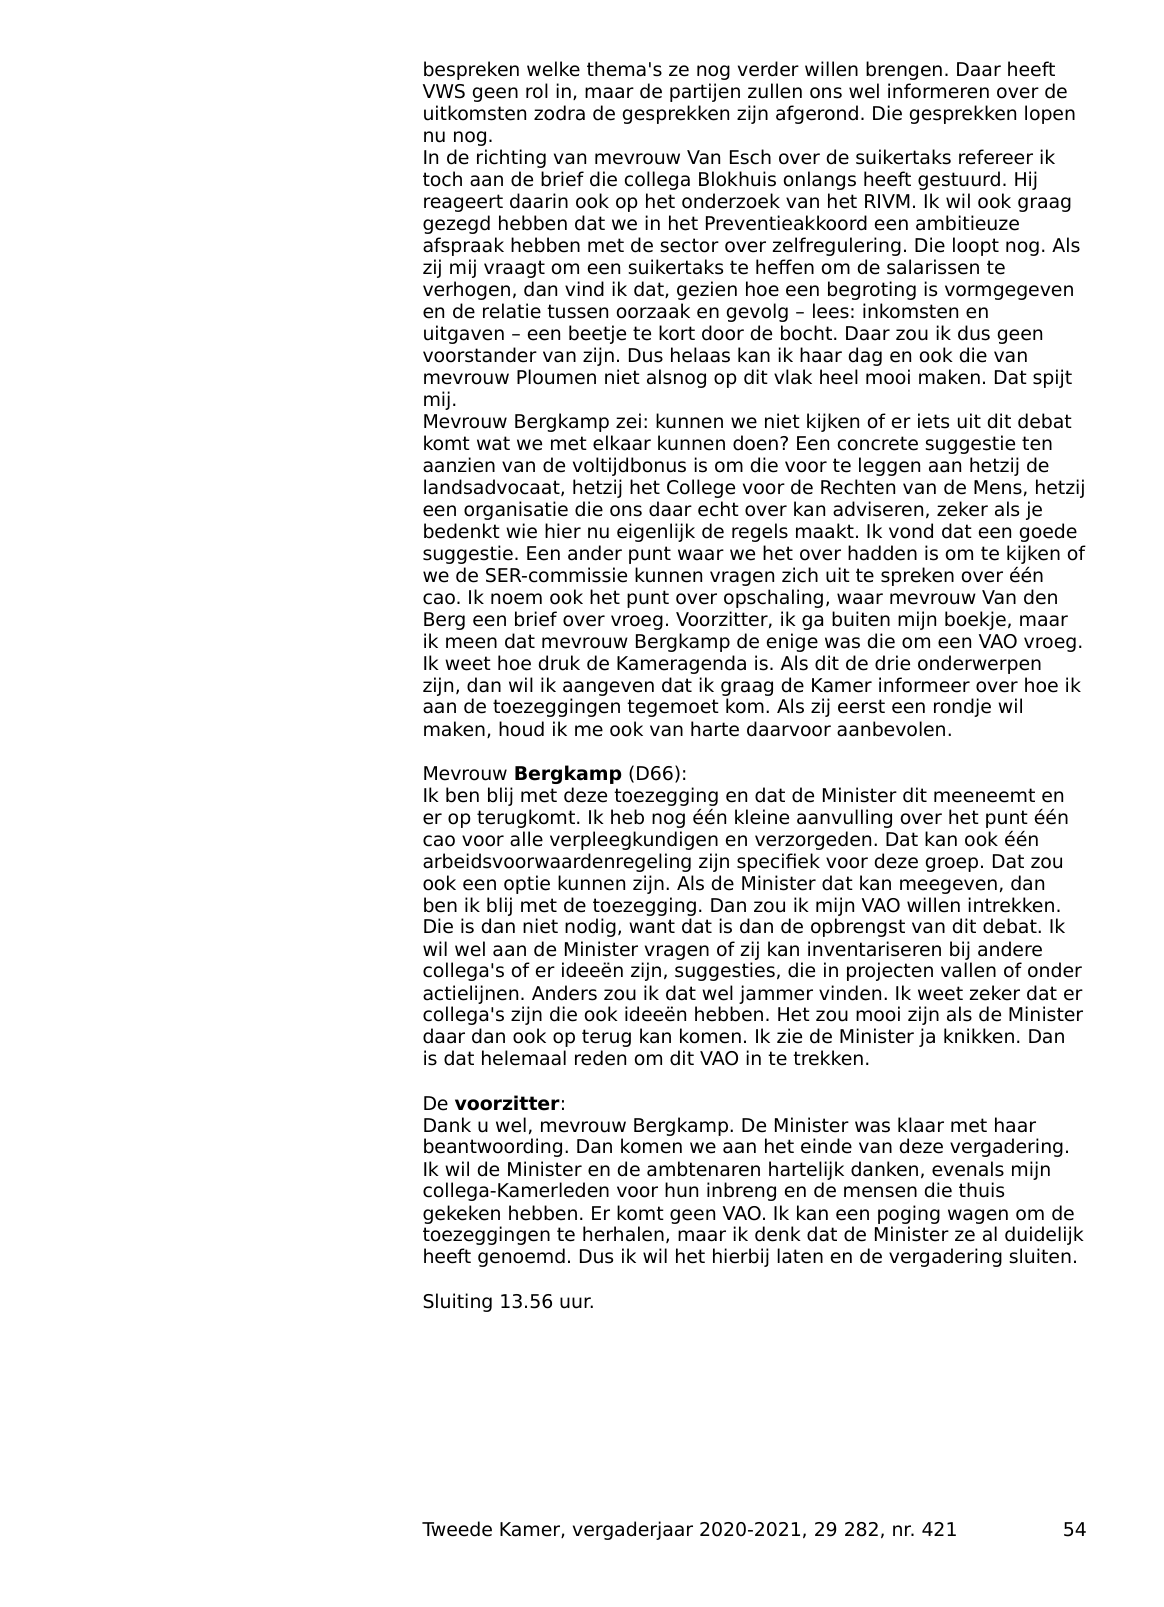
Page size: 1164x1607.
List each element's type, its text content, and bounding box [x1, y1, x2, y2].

text Sluiting 13.56 uur. [422, 1291, 1087, 1312]
text Mevrouw Bergkamp (D66): [422, 763, 1087, 784]
text De voorzitter: [422, 1092, 1087, 1114]
text Ik ben blij met deze toezegging en dat de Minister dit meeneemt en er op terugkomt. Ik heb nog één kleine aanvulling over het punt één cao voor alle verpleegkundigen en verzorgeden. Dat kan ook één arbeidsvoorwaardenregeling zijn specifiek voor deze groep. Dat zou ook een optie kunnen zijn. Als de Minister dat kan meegeven, dan ben ik blij met de toezegging. Dan zou ik mijn VAO willen intrekken. Die is dan niet nodig, want dat is dan de opbrengst van dit debat. Ik wil wel aan de Minister vragen of zij kan inventariseren bij andere collega's of er ideeën zijn, suggesties, die in projecten vallen of onder actielijnen. Anders zou ik dat wel jammer vinden. Ik weet zeker dat er collega's zijn die ook ideeën hebben. Het zou mooi zijn als de Minister daar dan ook op terug kan komen. Ik zie de Minister ja knikken. Dan is dat helemaal reden om dit VAO in te trekken. [422, 784, 1087, 1070]
text In de richting van mevrouw Van Esch over de suikertaks refereer ik toch aan de brief die collega Blokhuis onlangs heeft gestuurd. Hij reageert daarin ook op het onderzoek van het RIVM. Ik wil ook graag gezegd hebben dat we in het Preventieakkoord een ambitieuze afspraak hebben met de sector over zelfregulering. Die loopt nog. Als zij mij vraagt om een suikertaks te heffen om de salarissen te verhogen, dan vind ik dat, gezien hoe een begroting is vormgegeven en de relatie tussen oorzaak en gevolg – lees: inkomsten en uitgaven – een beetje te kort door de bocht. Daar zou ik dus geen voorstander van zijn. Dus helaas kan ik haar dag en ook die van mevrouw Ploumen niet alsnog op dit vlak heel mooi maken. Dat spijt mij. [422, 147, 1087, 411]
text bespreken welke thema's ze nog verder willen brengen. Daar heeft VWS geen rol in, maar de partijen zullen ons wel informeren over de uitkomsten zodra de gesprekken zijn afgerond. Die gesprekken lopen nu nog. [422, 59, 1087, 147]
text Mevrouw Bergkamp zei: kunnen we niet kijken of er iets uit dit debat komt wat we met elkaar kunnen doen? Een concrete suggestie ten aanzien van de voltijdbonus is om die voor te leggen aan hetzij de landsadvocaat, hetzij het College voor de Rechten van de Mens, hetzij een organisatie die ons daar echt over kan adviseren, zeker als je bedenkt wie hier nu eigenlijk de regels maakt. Ik vond dat een goede suggestie. Een ander punt waar we het over hadden is om te kijken of we de SER-commissie kunnen vragen zich uit te spreken over één cao. Ik noem ook het punt over opschaling, waar mevrouw Van den Berg een brief over vroeg. Voorzitter, ik ga buiten mijn boekje, maar ik meen dat mevrouw Bergkamp de enige was die om een VAO vroeg. Ik weet hoe druk de Kameragenda is. Als dit de drie onderwerpen zijn, dan wil ik aangeven dat ik graag de Kamer informeer over hoe ik aan de toezeggingen tegemoet kom. Als zij eerst een rondje wil maken, houd ik me ook van harte daarvoor aanbevolen. [422, 411, 1087, 740]
text Dank u wel, mevrouw Bergkamp. De Minister was klaar met haar beantwoording. Dan komen we aan het einde van deze vergadering. Ik wil de Minister en de ambtenaren hartelijk danken, evenals mijn collega-Kamerleden voor hun inbreng en de mensen die thuis gekeken hebben. Er komt geen VAO. Ik kan een poging wagen om de toezeggingen te herhalen, maar ik denk dat de Minister ze al duidelijk heeft genoemd. Dus ik wil het hierbij laten en de vergadering sluiten. [422, 1114, 1087, 1268]
